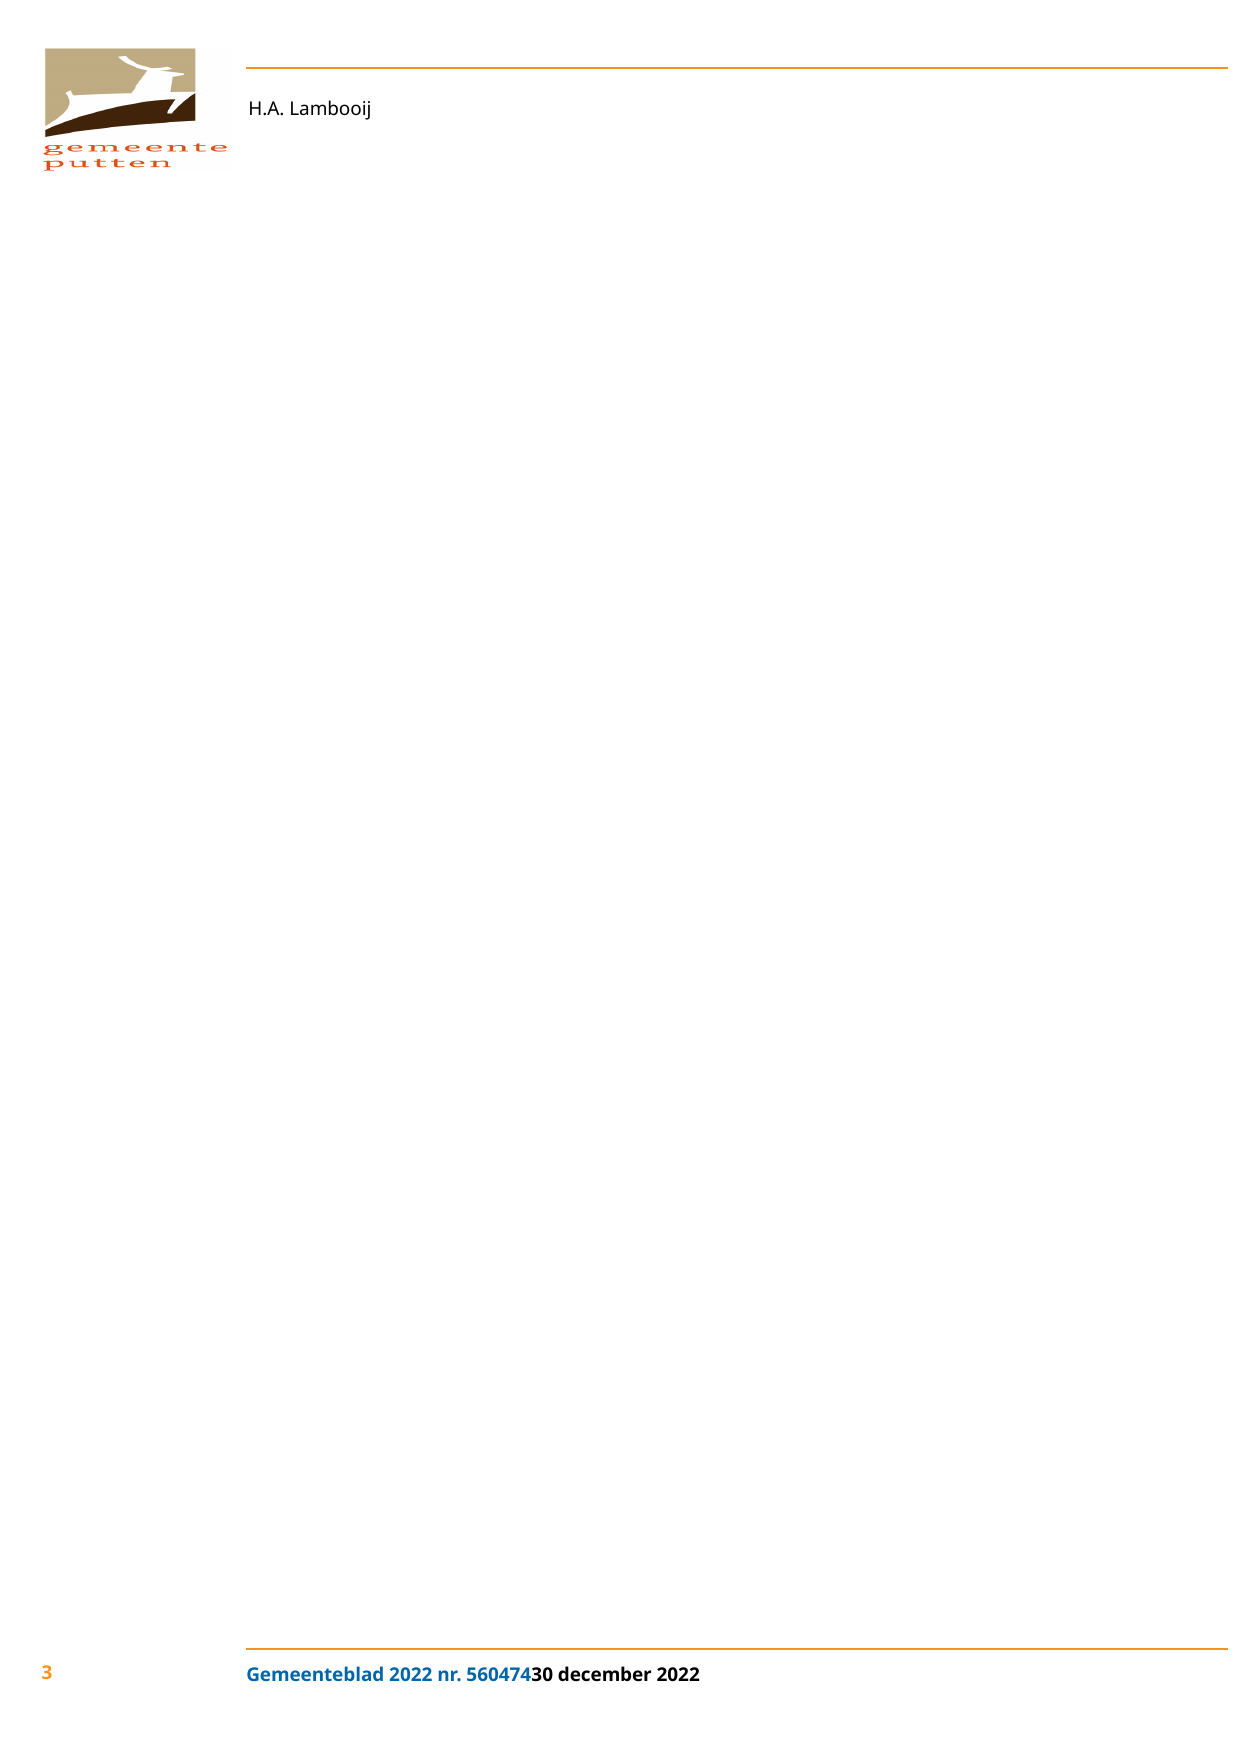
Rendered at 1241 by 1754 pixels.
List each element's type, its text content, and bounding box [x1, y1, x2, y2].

text H.A. Lambooij [248, 95, 1152, 121]
picture [41, 47, 231, 172]
